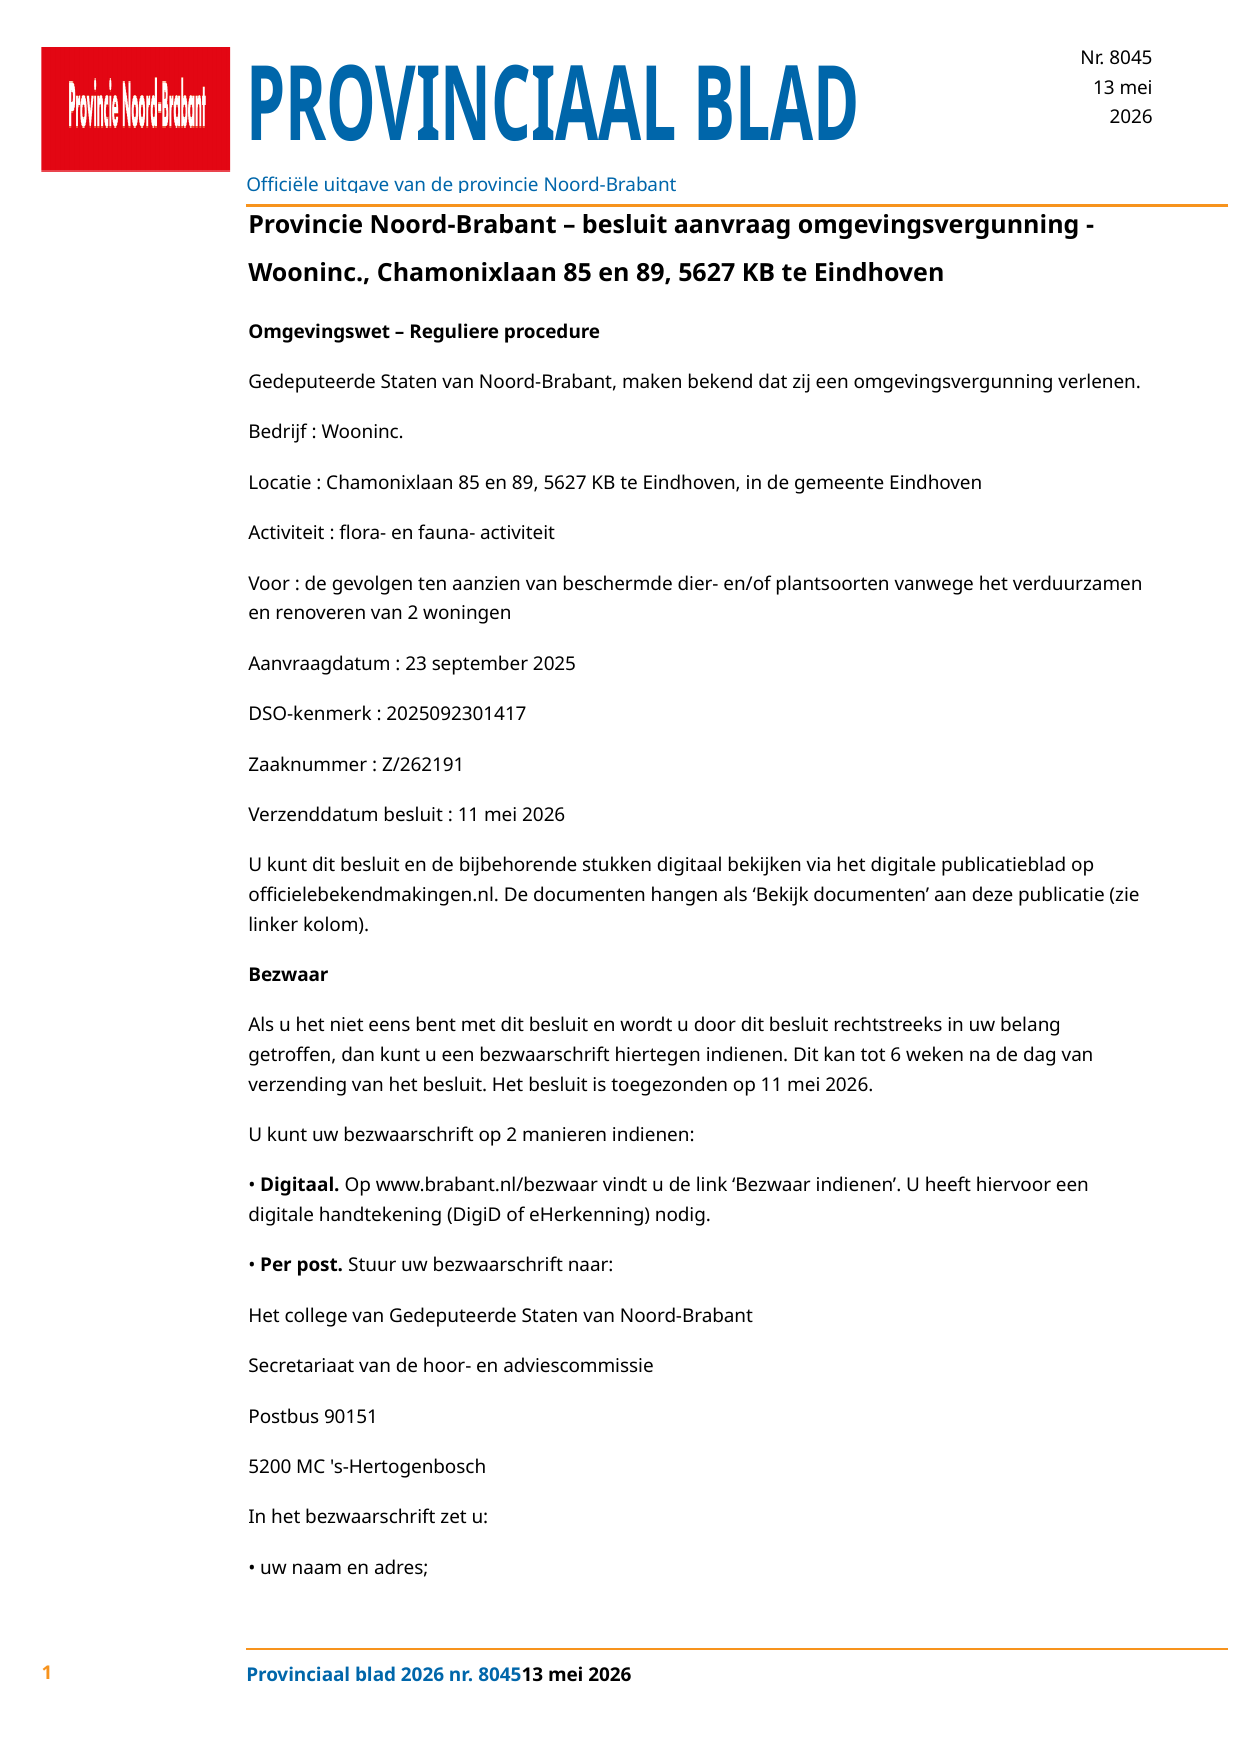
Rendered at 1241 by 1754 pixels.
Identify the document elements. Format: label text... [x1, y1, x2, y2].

text Activiteit : flora- en fauna- activiteit [248, 519, 1152, 545]
text Bezwaar [248, 961, 1152, 987]
text • Per post. Stuur uw bezwaarschrift naar: [248, 1252, 1152, 1277]
text Omgevingswet – Reguliere procedure [248, 318, 1152, 344]
text In het bezwaarschrift zet u: [248, 1504, 1152, 1529]
text Locatie : Chamonixlaan 85 en 89, 5627 KB te Eindhoven, in de gemeente Eindhoven [248, 469, 1152, 495]
text • uw naam en adres; [248, 1554, 1152, 1580]
picture [41, 47, 231, 172]
text Voor : de gevolgen ten aanzien van beschermde dier- en/of plantsoorten vanwege het verduurzamen en renoveren van 2 woningen [248, 570, 1152, 625]
text Aanvraagdatum : 23 september 2025 [248, 650, 1152, 676]
text 5200 MC 's‑Hertogenbosch [248, 1453, 1152, 1479]
text Postbus 90151 [248, 1403, 1152, 1429]
text U kunt dit besluit en de bijbehorende stukken digitaal bekijken via het digitale publicatieblad op officielebekendmakingen.nl. De documenten hangen als ‘Bekijk documenten’ aan deze publicatie (zie linker kolom). [248, 852, 1152, 937]
text Gedeputeerde Staten van Noord-Brabant, maken bekend dat zij een omgevingsvergunning verlenen. [248, 368, 1152, 394]
text Zaaknummer : Z/262191 [248, 751, 1152, 777]
text Als u het niet eens bent met dit besluit en wordt u door dit besluit rechtstreeks in uw belang getroffen, dan kunt u een bezwaarschrift hiertegen indienen. Dit kan tot 6 weken na de dag van verzending van het besluit. Het besluit is toegezonden op 11 mei 2026. [248, 1012, 1152, 1097]
text Het college van Gedeputeerde Staten van Noord-Brabant [248, 1302, 1152, 1328]
text DSO-kenmerk : 2025092301417 [248, 700, 1152, 726]
text Verzenddatum besluit : 11 mei 2026 [248, 801, 1152, 827]
text U kunt uw bezwaarschrift op 2 manieren indienen: [248, 1121, 1152, 1147]
text Bedrijf : Wooninc. [248, 419, 1152, 444]
text Provincie Noord-Brabant – besluit aanvraag omgevingsvergunning - Wooninc., Chamonixlaan 85 en 89, 5627 KB te Eindhoven [248, 207, 1152, 288]
text • Digitaal. Op www.brabant.nl/bezwaar vindt u de link ‘Bezwaar indienen’. U heeft hiervoor een digitale handtekening (DigiD of eHerkenning) nodig. [248, 1172, 1152, 1227]
text Secretariaat van de hoor- en adviescommissie [248, 1352, 1152, 1378]
